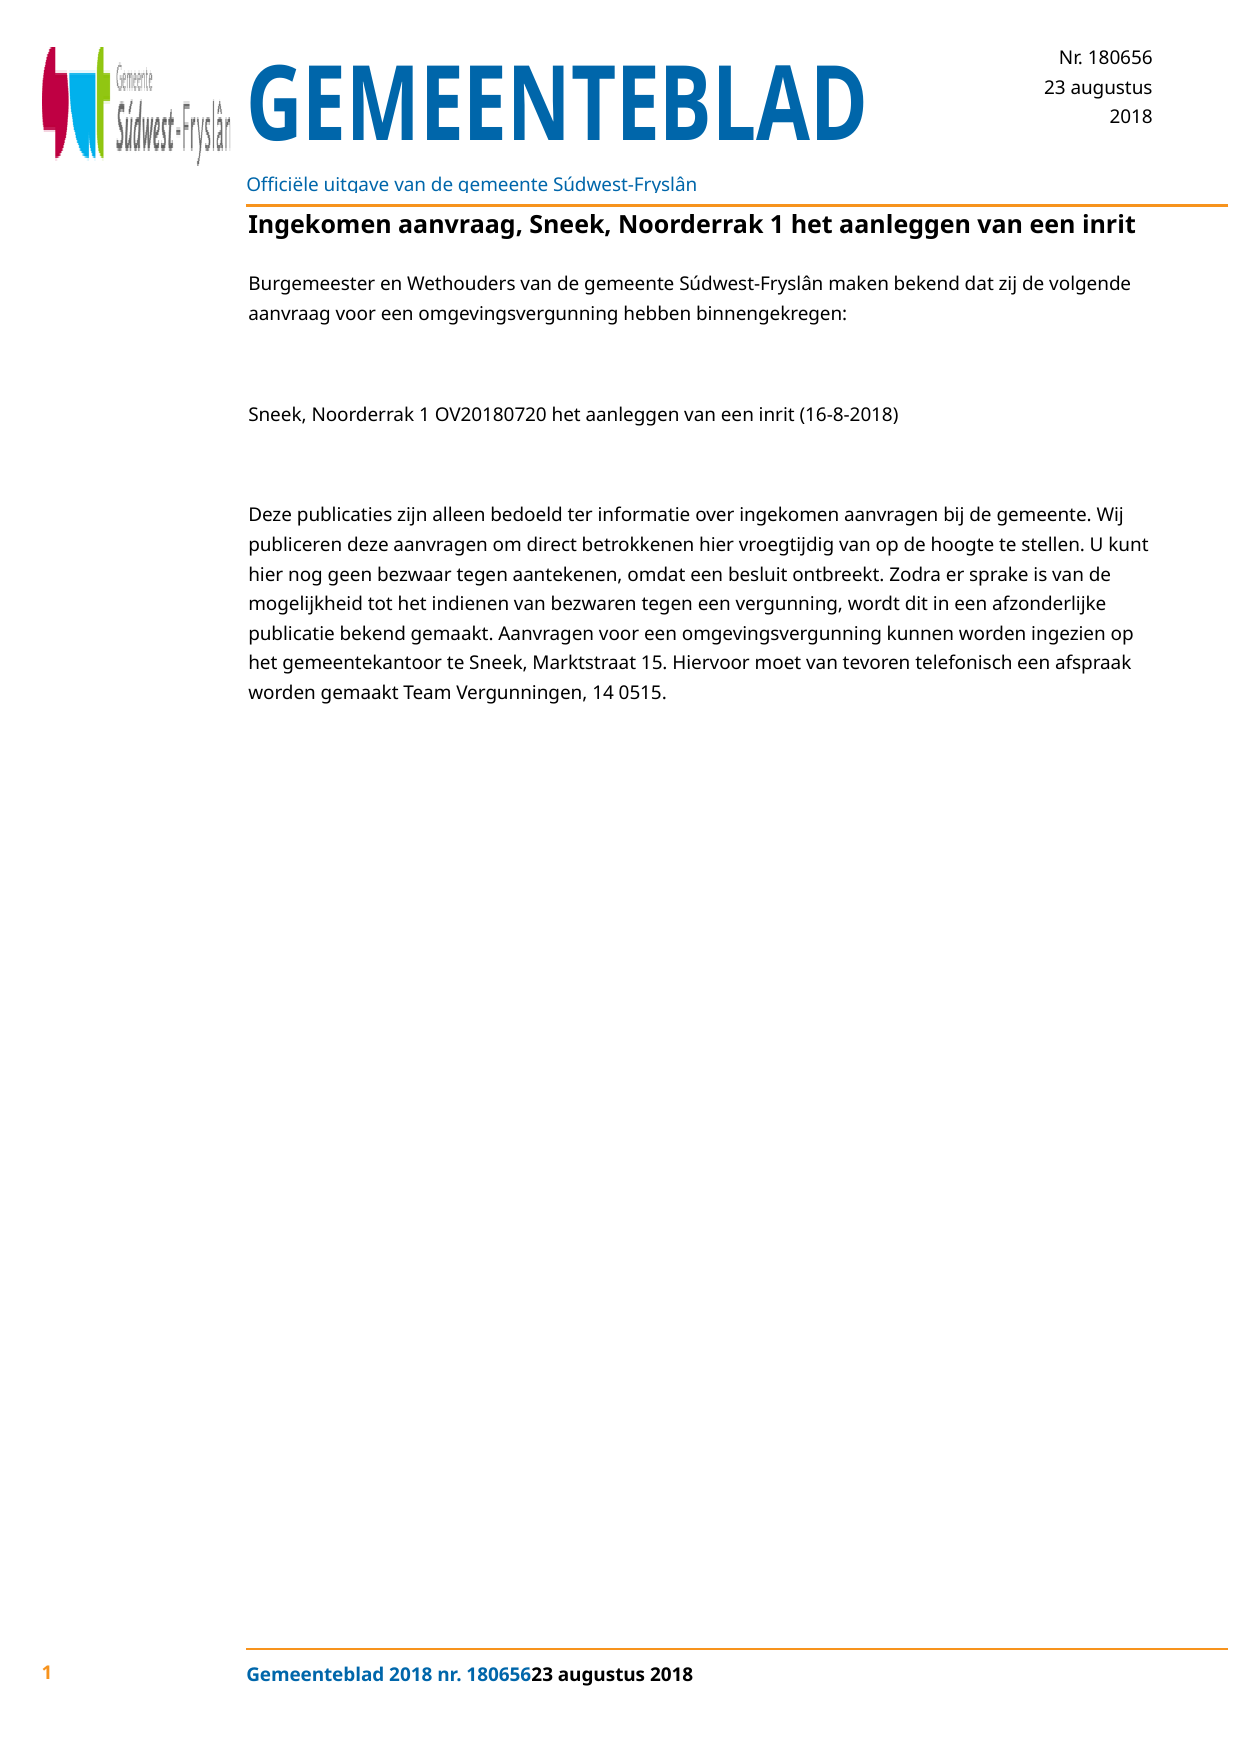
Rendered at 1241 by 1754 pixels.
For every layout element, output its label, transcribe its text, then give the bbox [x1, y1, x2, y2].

text Deze publicaties zijn alleen bedoeld ter informatie over ingekomen aanvragen bij de gemeente. Wij publiceren deze aanvragen om direct betrokkenen hier vroegtijdig van op de hoogte te stellen. U kunt hier nog geen bezwaar tegen aantekenen, omdat een besluit ontbreekt. Zodra er sprake is van de mogelijkheid tot het indienen van bezwaren tegen een vergunning, wordt dit in een afzonderlijke publicatie bekend gemaakt. Aanvragen voor een omgevingsvergunning kunnen worden ingezien op het gemeentekantoor te Sneek, Marktstraat 15. Hiervoor moet van tevoren telefonisch een afspraak worden gemaakt Team Vergunningen, 14 0515. [248, 502, 1152, 705]
picture [41, 47, 231, 172]
text Sneek, Noorderrak 1 OV20180720 het aanleggen van een inrit (16-8-2018) [248, 401, 1152, 426]
text Burgemeester en Wethouders van de gemeente Súdwest-Fryslân maken bekend dat zij de volgende aanvraag voor een omgevingsvergunning hebben binnengekregen: [248, 270, 1152, 326]
text Ingekomen aanvraag, Sneek, Noorderrak 1 het aanleggen van een inrit [248, 207, 1152, 241]
